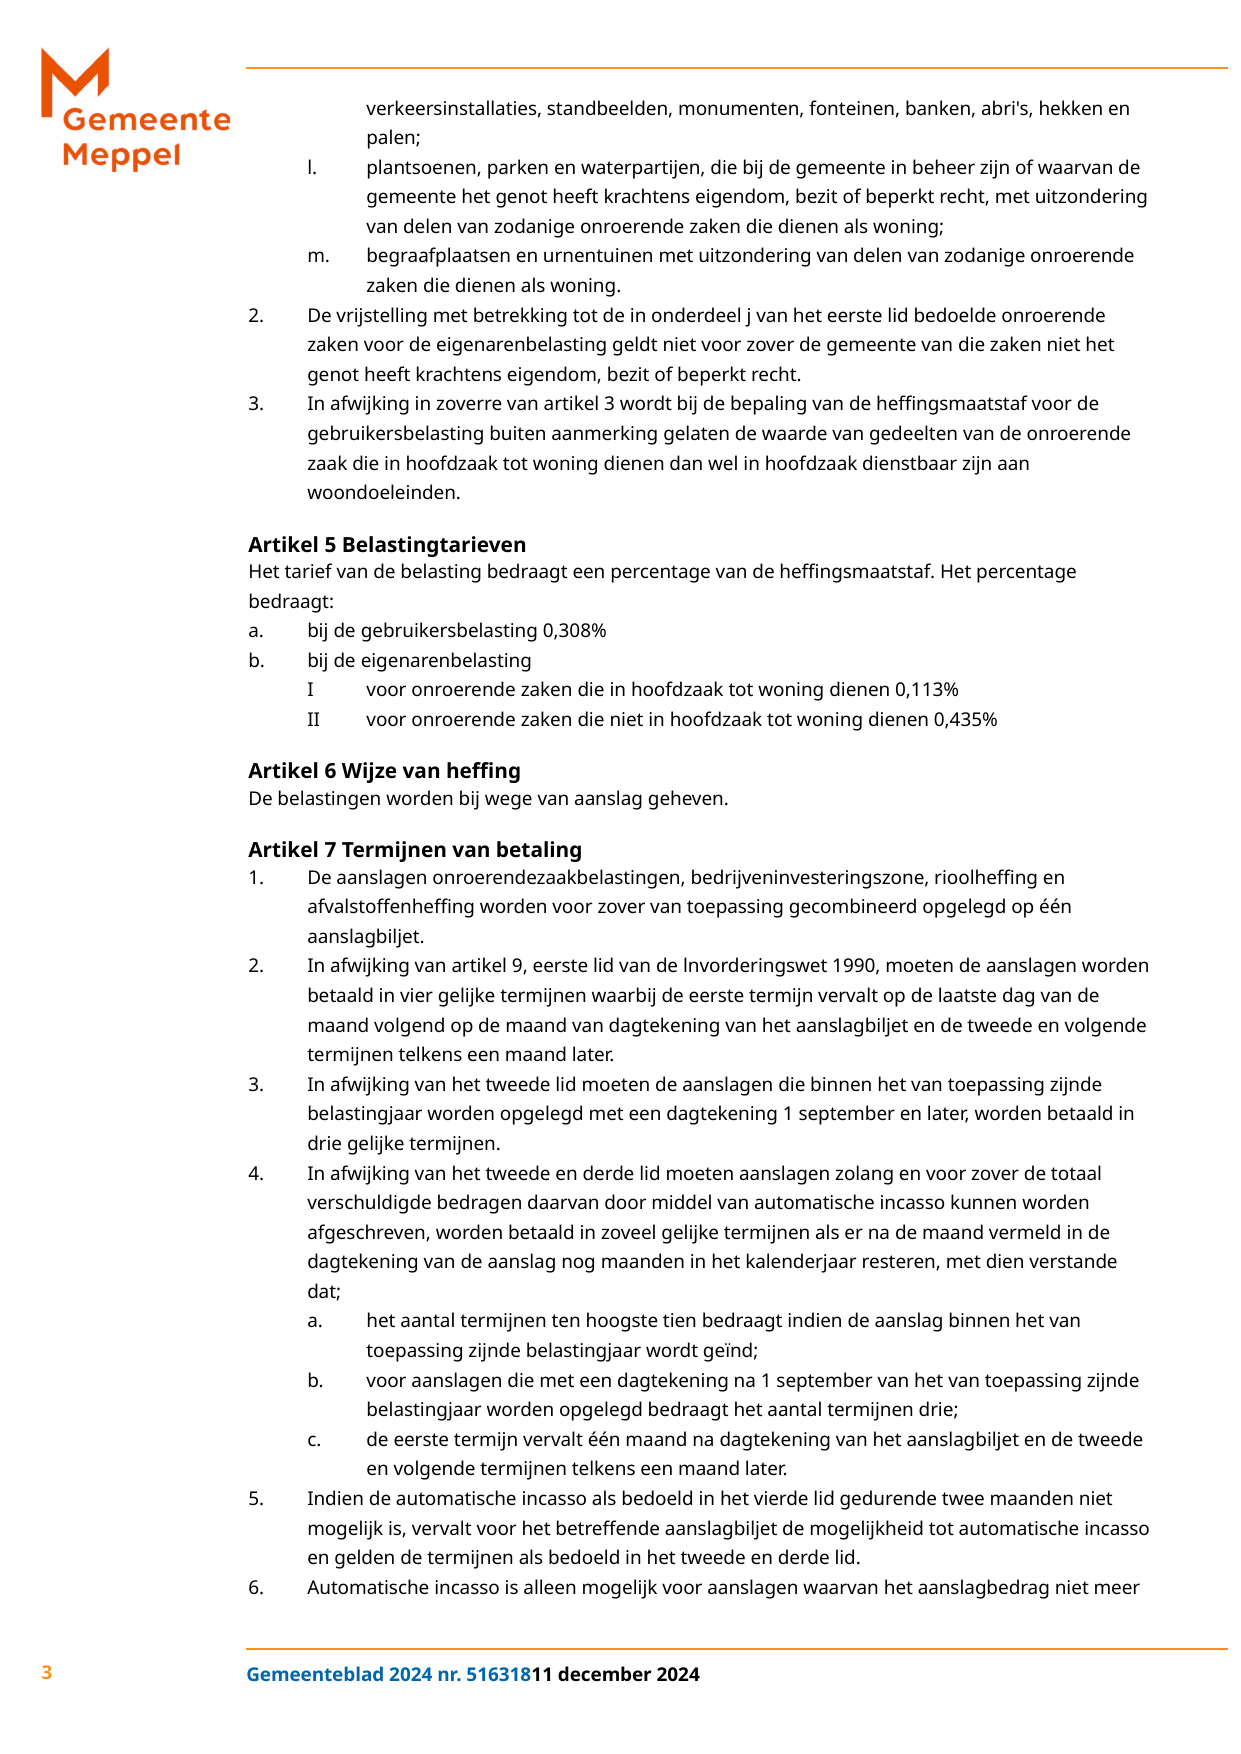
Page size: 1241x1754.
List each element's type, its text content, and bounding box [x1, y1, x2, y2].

list begraafplaatsen en urnentuinen met uitzondering van delen van zodanige onroerende zaken die dienen als woning. [307, 243, 1152, 298]
list voor onroerende zaken die in hoofdzaak tot woning dienen 0,113% [307, 677, 1152, 702]
list bij de gebruikersbelasting 0,308% [248, 617, 1152, 643]
text Het tarief van de belasting bedraagt een percentage van de heffingsmaatstaf. Het percentage bedraagt: [248, 558, 1152, 613]
list het aantal termijnen ten hoogste tien bedraagt indien de aanslag binnen het van toepassing zijnde belastingjaar wordt geïnd; [307, 1308, 1152, 1363]
list In afwijking in zoverre van artikel 3 wordt bij de bepaling van de heffingsmaatstaf voor de gebruikersbelasting buiten aanmerking gelaten de waarde van gedeelten van de onroerende zaak die in hoofdzaak tot woning dienen dan wel in hoofdzaak dienstbaar zijn aan woondoeleinden. [248, 391, 1152, 505]
list voor onroerende zaken die niet in hoofdzaak tot woning dienen 0,435% [307, 706, 1152, 732]
list De vrijstelling met betrekking tot de in onderdeel j van het eerste lid bedoelde onroerende zaken voor de eigenarenbelasting geldt niet voor zover de gemeente van die zaken niet het genot heeft krachtens eigendom, bezit of beperkt recht. [248, 302, 1152, 387]
list plantsoenen, parken en waterpartijen, die bij de gemeente in beheer zijn of waarvan de gemeente het genot heeft krachtens eigendom, bezit of beperkt recht, met uitzondering van delen van zodanige onroerende zaken die dienen als woning; [307, 154, 1152, 239]
text Artikel 5 Belastingtarieven [248, 530, 1152, 558]
list In afwijking van het tweede lid moeten de aanslagen die binnen het van toepassing zijnde belastingjaar worden opgelegd met een dagtekening 1 september en later, worden betaald in drie gelijke termijnen. [248, 1071, 1152, 1156]
list In afwijking van het tweede en derde lid moeten aanslagen zolang en voor zover de totaal verschuldigde bedragen daarvan door middel van automatische incasso kunnen worden afgeschreven, worden betaald in zoveel gelijke termijnen als er na de maand vermeld in de dagtekening van de aanslag nog maanden in het kalenderjaar resteren, met dien verstande dat; [248, 1160, 1152, 1304]
list voor aanslagen die met een dagtekening na 1 september van het van toepassing zijnde belastingjaar worden opgelegd bedraagt het aantal termijnen drie; [307, 1367, 1152, 1422]
list In afwijking van artikel 9, eerste lid van de lnvorderingswet 1990, moeten de aanslagen worden betaald in vier gelijke termijnen waarbij de eerste termijn vervalt op de laatste dag van de maand volgend op de maand van dagtekening van het aanslagbiljet en de tweede en volgende termijnen telkens een maand later. [248, 953, 1152, 1067]
list Indien de automatische incasso als bedoeld in het vierde lid gedurende twee maanden niet mogelijk is, vervalt voor het betreffende aanslagbiljet de mogelijkheid tot automatische incasso en gelden de termijnen als bedoeld in het tweede en derde lid. [248, 1485, 1152, 1570]
list bij de eigenarenbelasting [248, 647, 1152, 673]
list Automatische incasso is alleen mogelijk voor aanslagen waarvan het aanslagbedrag niet meer [248, 1574, 1152, 1599]
text Artikel 7 Termijnen van betaling [248, 835, 1152, 864]
text Artikel 6 Wijze van heffing [248, 757, 1152, 785]
picture [41, 47, 231, 172]
list de eerste termijn vervalt één maand na dagtekening van het aanslagbiljet en de tweede en volgende termijnen telkens een maand later. [307, 1426, 1152, 1481]
list De aanslagen onroerendezaakbelastingen, bedrijveninvesteringszone, rioolheffing en afvalstoffenheffing worden voor zover van toepassing gecombineerd opgelegd op één aanslagbiljet. [248, 864, 1152, 949]
list verkeersinstallaties, standbeelden, monumenten, fonteinen, banken, abri's, hekken en palen; [307, 95, 1152, 150]
text De belastingen worden bij wege van aanslag geheven. [248, 785, 1152, 811]
